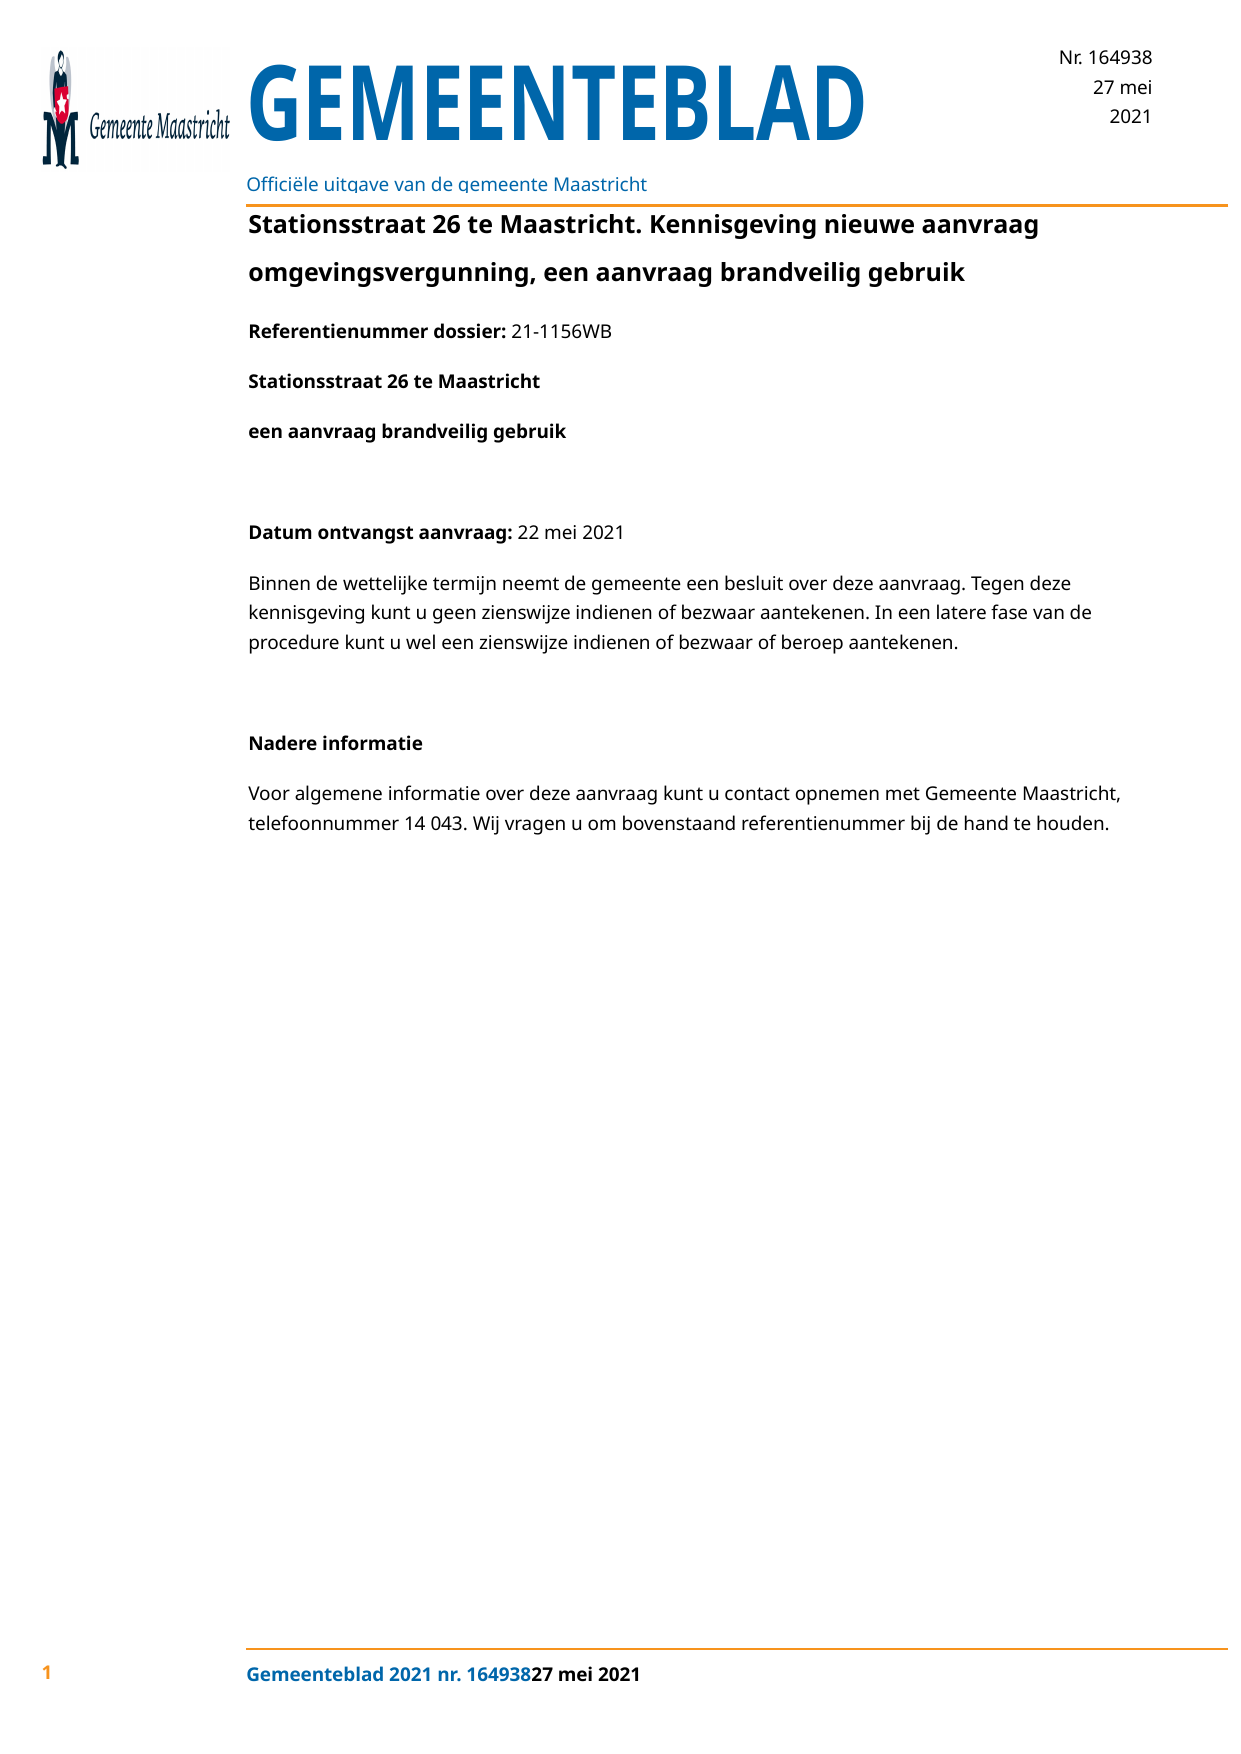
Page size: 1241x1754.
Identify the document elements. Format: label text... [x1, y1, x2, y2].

text Voor algemene informatie over deze aanvraag kunt u contact opnemen met Gemeente Maastricht, telefoonnummer 14 043. Wij vragen u om bovenstaand referentienummer bij de hand te houden. [248, 780, 1152, 836]
text Datum ontvangst aanvraag: 22 mei 2021 [248, 519, 1152, 545]
text Stationsstraat 26 te Maastricht [248, 368, 1152, 394]
picture [41, 47, 231, 172]
text Referentienummer dossier: 21-1156WB [248, 318, 1152, 344]
text een aanvraag brandveilig gebruik [248, 419, 1152, 444]
text Nadere informatie [248, 730, 1152, 756]
text Stationsstraat 26 te Maastricht. Kennisgeving nieuwe aanvraag omgevingsvergunning, een aanvraag brandveilig gebruik [248, 207, 1152, 288]
text Binnen de wettelijke termijn neemt de gemeente een besluit over deze aanvraag. Tegen deze kennisgeving kunt u geen zienswijze indienen of bezwaar aantekenen. In een latere fase van de procedure kunt u wel een zienswijze indienen of bezwaar of beroep aantekenen. [248, 570, 1152, 655]
